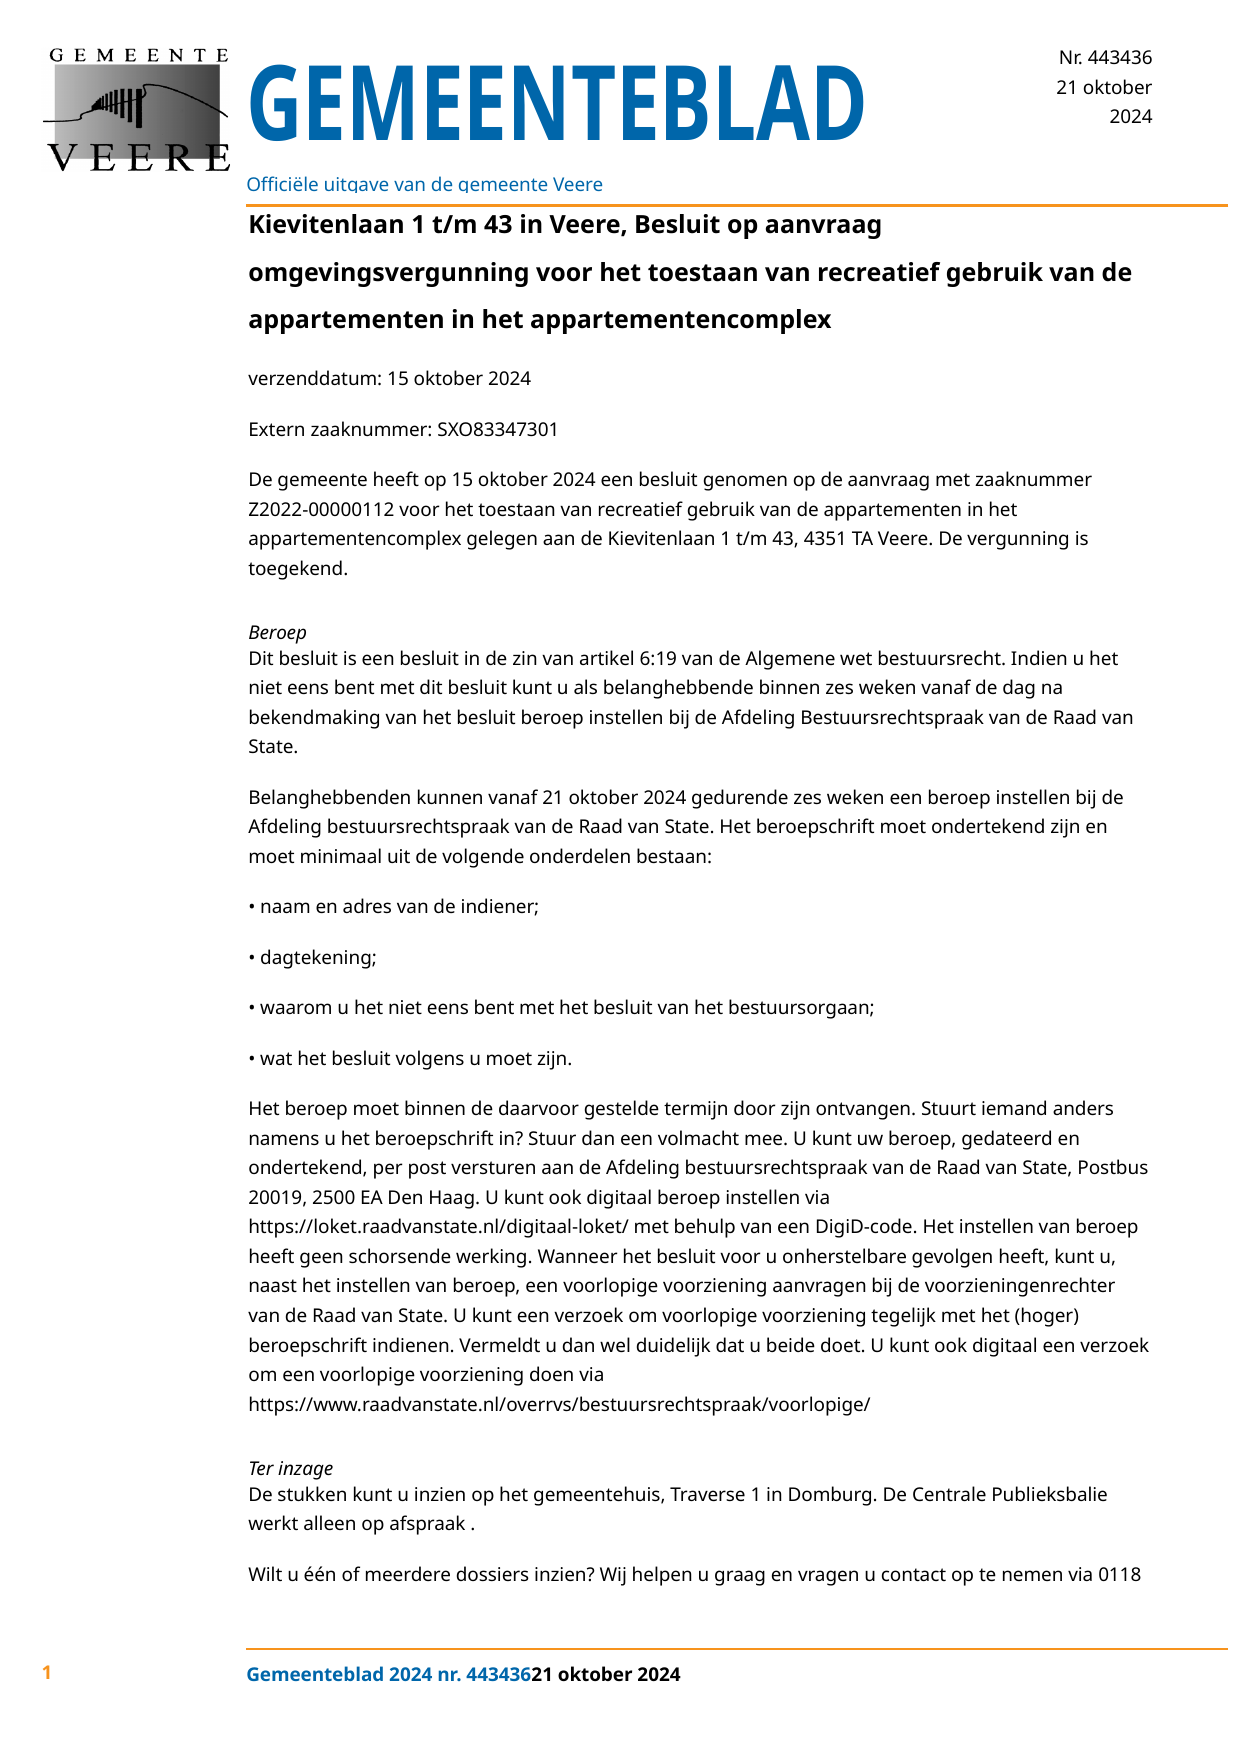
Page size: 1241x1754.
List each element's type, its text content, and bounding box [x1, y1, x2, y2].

text • waarom u het niet eens bent met het besluit van het bestuursorgaan; [248, 994, 1152, 1020]
text verzenddatum: 15 oktober 2024 [248, 366, 1152, 391]
text Kievitenlaan 1 t/m 43 in Veere, Besluit op aanvraag omgevingsvergunning voor het toestaan van recreatief gebruik van de appartementen in het appartementencomplex [248, 207, 1152, 336]
text Dit besluit is een besluit in de zin van artikel 6:19 van de Algemene wet bestuursrecht. Indien u het niet eens bent met dit besluit kunt u als belanghebbende binnen zes weken vanaf de dag na bekendmaking van het besluit beroep instellen bij de Afdeling Bestuursrechtspraak van de Raad van State. [248, 645, 1152, 759]
text De stukken kunt u inzien op het gemeentehuis, Traverse 1 in Domburg. De Centrale Publieksbalie werkt alleen op afspraak . [248, 1481, 1152, 1536]
text • dagtekening; [248, 944, 1152, 970]
text Wilt u één of meerdere dossiers inzien? Wij helpen u graag en vragen u contact op te nemen via 0118 [248, 1561, 1152, 1586]
text Extern zaaknummer: SXO83347301 [248, 416, 1152, 442]
text Beroep [248, 619, 1152, 645]
text Ter inzage [248, 1455, 1152, 1481]
text De gemeente heeft op 15 oktober 2024 een besluit genomen op de aanvraag met zaaknummer Z2022-00000112 voor het toestaan van recreatief gebruik van de appartementen in het appartementencomplex gelegen aan de Kievitenlaan 1 t/m 43, 4351 TA Veere. De vergunning is toegekend. [248, 466, 1152, 581]
picture [41, 47, 231, 172]
text • wat het besluit volgens u moet zijn. [248, 1045, 1152, 1071]
text • naam en adres van de indiener; [248, 893, 1152, 919]
text Belanghebbenden kunnen vanaf 21 oktober 2024 gedurende zes weken een beroep instellen bij de Afdeling bestuursrechtspraak van de Raad van State. Het beroepschrift moet ondertekend zijn en moet minimaal uit de volgende onderdelen bestaan: [248, 784, 1152, 869]
text Het beroep moet binnen de daarvoor gestelde termijn door zijn ontvangen. Stuurt iemand anders namens u het beroepschrift in? Stuur dan een volmacht mee. U kunt uw beroep, gedateerd en ondertekend, per post versturen aan de Afdeling bestuursrechtspraak van de Raad van State, Postbus 20019, 2500 EA Den Haag. U kunt ook digitaal beroep instellen via https://loket.raadvanstate.nl/digitaal-loket/ met behulp van een DigiD-code. Het instellen van beroep heeft geen schorsende werking. Wanneer het besluit voor u onherstelbare gevolgen heeft, kunt u, naast het instellen van beroep, een voorlopige voorziening aanvragen bij de voorzieningenrechter van de Raad van State. U kunt een verzoek om voorlopige voorziening tegelijk met het (hoger) beroepschrift indienen. Vermeldt u dan wel duidelijk dat u beide doet. U kunt ook digitaal een verzoek om een voorlopige voorziening doen via https://www.raadvanstate.nl/overrvs/bestuursrechtspraak/voorlopige/ [248, 1095, 1152, 1417]
